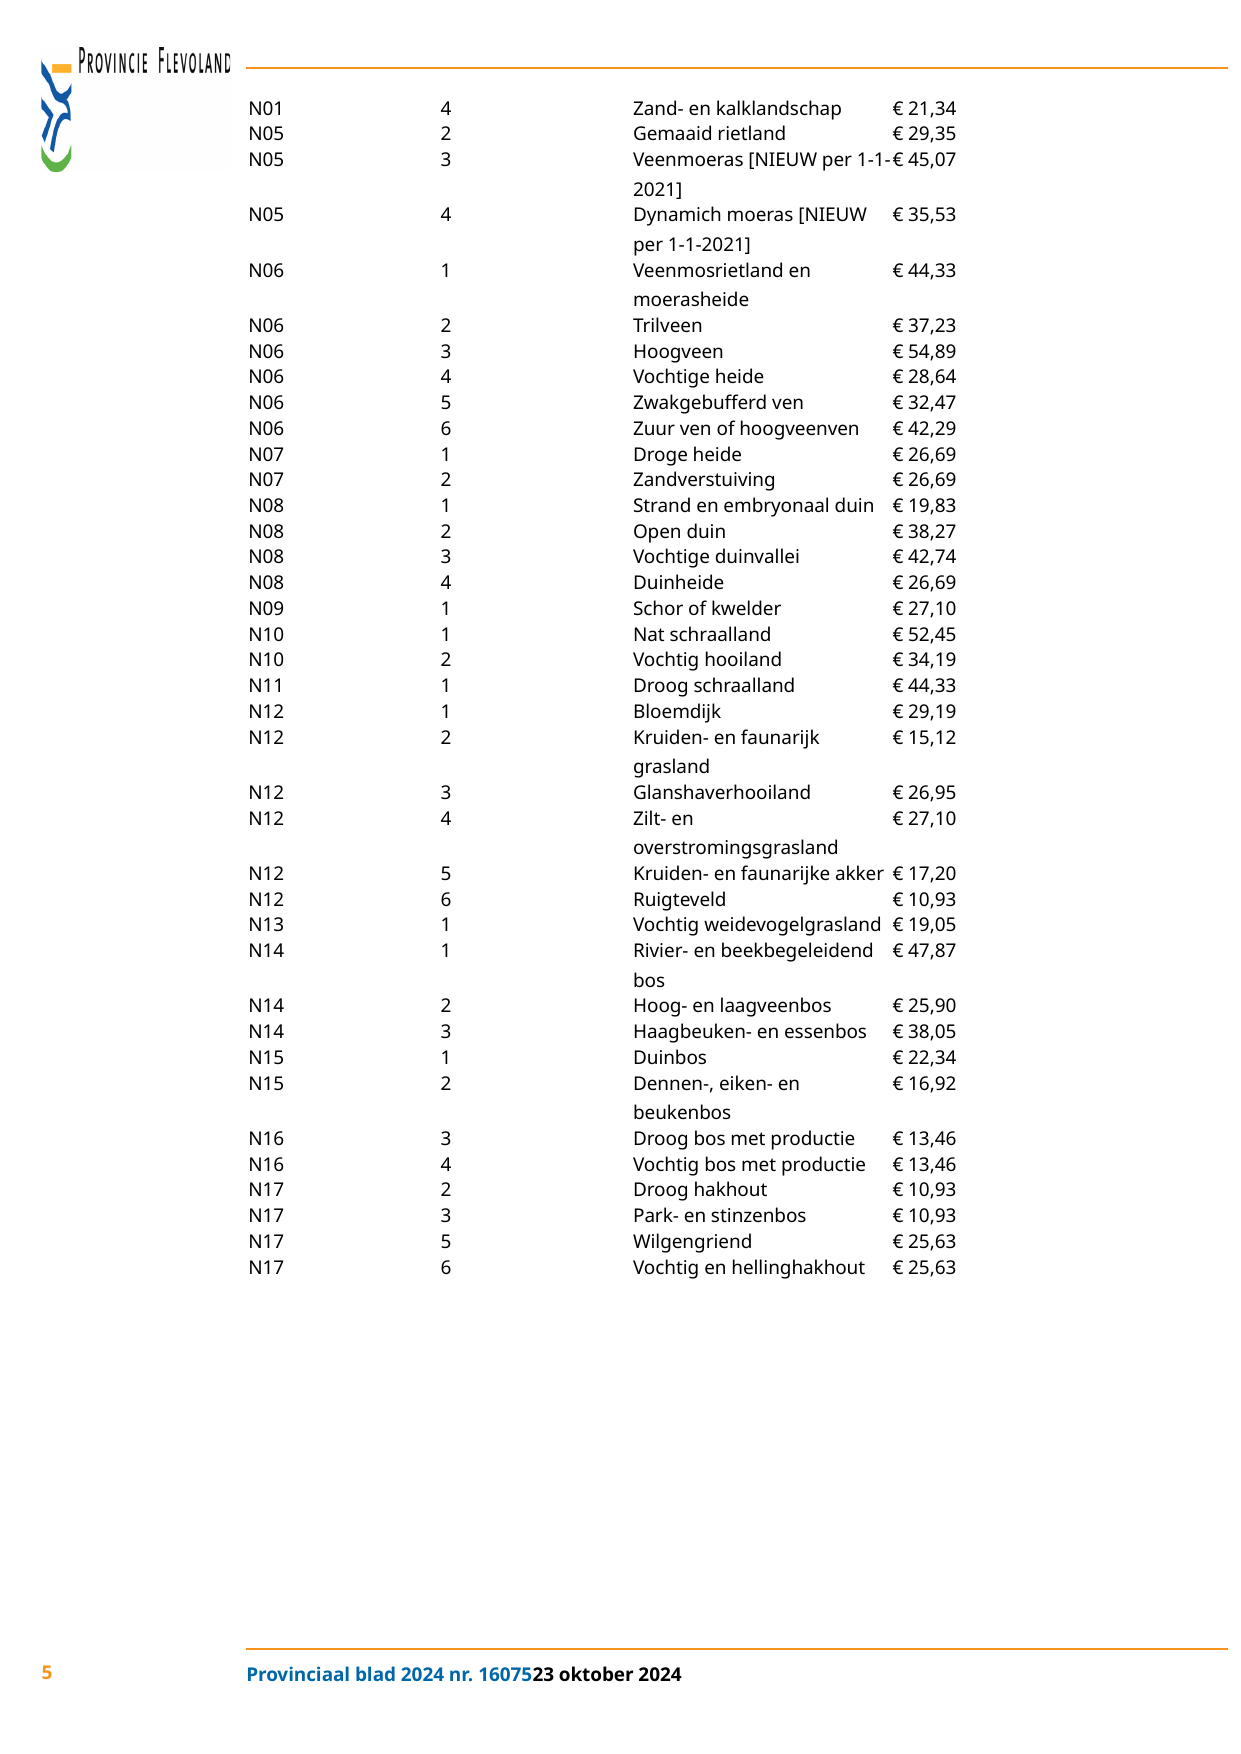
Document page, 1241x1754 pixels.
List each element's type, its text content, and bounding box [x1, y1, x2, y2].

table_cell N17 [248, 1254, 440, 1279]
table_cell 4 [440, 95, 633, 121]
table_cell 2 [440, 1177, 633, 1202]
table_cell Zwakgebufferd ven [633, 389, 892, 415]
table_cell € 29,35 [892, 121, 1152, 146]
table_cell N12 [248, 698, 440, 724]
table_cell 1 [440, 441, 633, 467]
table_cell Droog bos met productie [633, 1125, 892, 1151]
table_cell 1 [440, 1044, 633, 1070]
table_cell € 38,27 [892, 518, 1152, 544]
table_cell 1 [440, 938, 633, 993]
table_cell Vochtige duinvallei [633, 544, 892, 569]
table_cell N14 [248, 1019, 440, 1044]
table_cell € 26,95 [892, 779, 1152, 805]
table_cell Vochtige heide [633, 364, 892, 389]
table_cell N08 [248, 570, 440, 595]
table_cell Wilgengriend [633, 1228, 892, 1254]
table_cell N11 [248, 673, 440, 698]
table_cell Zandverstuiving [633, 467, 892, 492]
table_cell 3 [440, 1203, 633, 1228]
table_cell Dynamich moeras [NIEUW per 1-1-2021] [633, 202, 892, 257]
table_cell € 54,89 [892, 338, 1152, 364]
table_cell € 21,34 [892, 95, 1152, 121]
table_cell € 27,10 [892, 805, 1152, 860]
table_cell € 16,92 [892, 1070, 1152, 1125]
table_cell 3 [440, 544, 633, 569]
table_cell N12 [248, 724, 440, 779]
table_cell € 10,93 [892, 886, 1152, 912]
table_cell N06 [248, 338, 440, 364]
table_cell 5 [440, 860, 633, 886]
table_cell Dennen-, eiken- en beukenbos [633, 1070, 892, 1125]
table_cell Veenmosrietland en moerasheide [633, 257, 892, 312]
table_cell € 26,69 [892, 570, 1152, 595]
table_cell 2 [440, 724, 633, 779]
table_cell N12 [248, 886, 440, 912]
table_cell Nat schraalland [633, 621, 892, 647]
table_cell 4 [440, 364, 633, 389]
table_cell 3 [440, 1019, 633, 1044]
table_cell 6 [440, 886, 633, 912]
table_cell Veenmoeras [NIEUW per 1-1-2021] [633, 146, 892, 202]
table_cell Duinheide [633, 570, 892, 595]
table_cell 3 [440, 779, 633, 805]
table_cell Gemaaid rietland [633, 121, 892, 146]
table_cell N17 [248, 1203, 440, 1228]
table_cell N08 [248, 544, 440, 569]
table_cell N14 [248, 993, 440, 1018]
table_cell N12 [248, 805, 440, 860]
table_cell Droge heide [633, 441, 892, 467]
table_cell N10 [248, 647, 440, 672]
table_cell N16 [248, 1151, 440, 1177]
table_cell 4 [440, 202, 633, 257]
table_cell 1 [440, 595, 633, 621]
table_cell € 44,33 [892, 257, 1152, 312]
table_cell € 27,10 [892, 595, 1152, 621]
table_cell Vochtig en hellinghakhout [633, 1254, 892, 1279]
table_cell 2 [440, 1070, 633, 1125]
table_cell € 44,33 [892, 673, 1152, 698]
table_cell € 26,69 [892, 441, 1152, 467]
table_cell N07 [248, 467, 440, 492]
table_cell € 15,12 [892, 724, 1152, 779]
table_cell Strand en embryonaal duin [633, 492, 892, 518]
table_cell Open duin [633, 518, 892, 544]
table_cell 1 [440, 257, 633, 312]
table_cell € 42,74 [892, 544, 1152, 569]
table_cell N15 [248, 1044, 440, 1070]
table_cell € 13,46 [892, 1125, 1152, 1151]
table_cell N14 [248, 938, 440, 993]
table_cell N17 [248, 1228, 440, 1254]
table_cell € 28,64 [892, 364, 1152, 389]
table_cell € 10,93 [892, 1203, 1152, 1228]
table_cell € 38,05 [892, 1019, 1152, 1044]
table_cell N06 [248, 312, 440, 338]
table_cell € 19,83 [892, 492, 1152, 518]
table_cell € 29,19 [892, 698, 1152, 724]
table_cell N05 [248, 202, 440, 257]
table_cell € 32,47 [892, 389, 1152, 415]
table_cell N06 [248, 257, 440, 312]
table_cell 6 [440, 415, 633, 441]
table_cell N17 [248, 1177, 440, 1202]
table_cell N10 [248, 621, 440, 647]
table_cell Ruigteveld [633, 886, 892, 912]
table_cell N13 [248, 912, 440, 937]
table_cell € 42,29 [892, 415, 1152, 441]
table_cell € 22,34 [892, 1044, 1152, 1070]
table_cell Schor of kwelder [633, 595, 892, 621]
table_cell 2 [440, 121, 633, 146]
table_cell N16 [248, 1125, 440, 1151]
table_cell € 25,63 [892, 1254, 1152, 1279]
table_cell € 19,05 [892, 912, 1152, 937]
table_cell 4 [440, 570, 633, 595]
table_cell Glanshaverhooiland [633, 779, 892, 805]
table_cell € 13,46 [892, 1151, 1152, 1177]
table_cell € 47,87 [892, 938, 1152, 993]
table_cell N08 [248, 492, 440, 518]
table_cell 4 [440, 805, 633, 860]
table_cell Duinbos [633, 1044, 892, 1070]
table_cell 1 [440, 912, 633, 937]
table_cell N09 [248, 595, 440, 621]
table_cell 6 [440, 1254, 633, 1279]
table_cell € 17,20 [892, 860, 1152, 886]
table_cell N07 [248, 441, 440, 467]
table_cell N05 [248, 146, 440, 202]
table_cell Trilveen [633, 312, 892, 338]
table_cell N06 [248, 389, 440, 415]
table_cell N01 [248, 95, 440, 121]
table_cell € 45,07 [892, 146, 1152, 202]
table_cell € 35,53 [892, 202, 1152, 257]
table_cell N15 [248, 1070, 440, 1125]
table_cell 5 [440, 1228, 633, 1254]
table_cell Zilt- en overstromingsgrasland [633, 805, 892, 860]
table_cell € 25,90 [892, 993, 1152, 1018]
table_cell Zand- en kalklandschap [633, 95, 892, 121]
table_cell € 10,93 [892, 1177, 1152, 1202]
table_cell Vochtig bos met productie [633, 1151, 892, 1177]
table_cell Vochtig weidevogelgrasland [633, 912, 892, 937]
table_cell Kruiden- en faunarijk grasland [633, 724, 892, 779]
table_cell 4 [440, 1151, 633, 1177]
table_cell 2 [440, 518, 633, 544]
table_cell N12 [248, 779, 440, 805]
table_cell N08 [248, 518, 440, 544]
table_cell € 37,23 [892, 312, 1152, 338]
table_cell 2 [440, 993, 633, 1018]
table_cell € 34,19 [892, 647, 1152, 672]
table_cell 1 [440, 621, 633, 647]
table_cell Bloemdijk [633, 698, 892, 724]
table_cell N05 [248, 121, 440, 146]
table_cell Haagbeuken- en essenbos [633, 1019, 892, 1044]
table_cell 3 [440, 146, 633, 202]
picture [41, 47, 231, 172]
table_cell Vochtig hooiland [633, 647, 892, 672]
table_cell 1 [440, 492, 633, 518]
table_cell 5 [440, 389, 633, 415]
table_cell 2 [440, 647, 633, 672]
table_cell € 26,69 [892, 467, 1152, 492]
table_cell 2 [440, 312, 633, 338]
table_cell N06 [248, 415, 440, 441]
table_cell Hoog- en laagveenbos [633, 993, 892, 1018]
table_cell € 52,45 [892, 621, 1152, 647]
table_cell 1 [440, 698, 633, 724]
table_cell N06 [248, 364, 440, 389]
table_cell Kruiden- en faunarijke akker [633, 860, 892, 886]
table_cell € 25,63 [892, 1228, 1152, 1254]
table_cell Droog hakhout [633, 1177, 892, 1202]
table_cell 2 [440, 467, 633, 492]
table_cell 3 [440, 1125, 633, 1151]
table_cell Droog schraalland [633, 673, 892, 698]
table_cell N12 [248, 860, 440, 886]
table_cell Park- en stinzenbos [633, 1203, 892, 1228]
table_cell Zuur ven of hoogveenven [633, 415, 892, 441]
table_cell Rivier- en beekbegeleidend bos [633, 938, 892, 993]
table_cell 3 [440, 338, 633, 364]
table_cell Hoogveen [633, 338, 892, 364]
table_cell 1 [440, 673, 633, 698]
